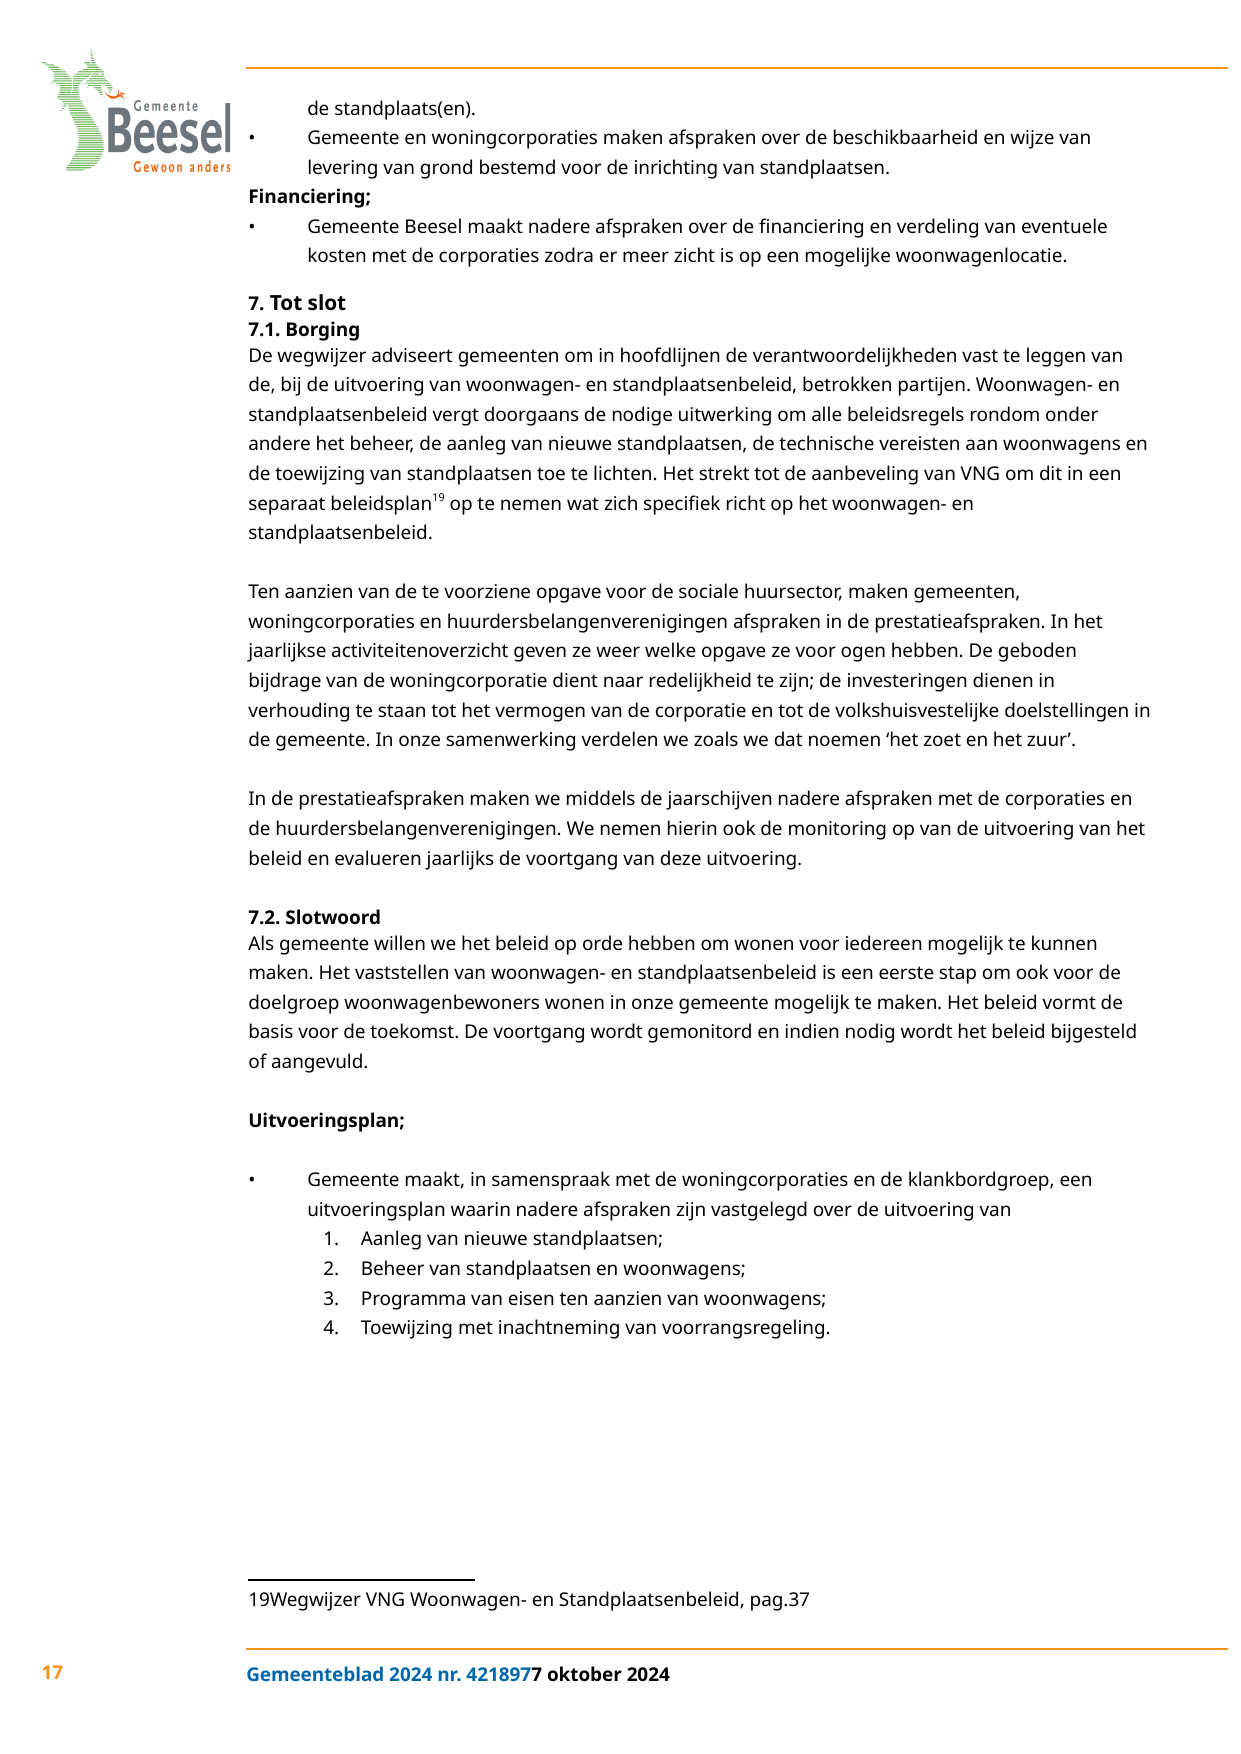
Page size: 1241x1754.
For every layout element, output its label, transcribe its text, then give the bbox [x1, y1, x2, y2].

text De wegwijzer adviseert gemeenten om in hoofdlijnen de verantwoordelijkheden vast te leggen van de, bij de uitvoering van woonwagen- en standplaatsenbeleid, betrokken partijen. Woonwagen- en standplaatsenbeleid vergt doorgaans de nodige uitwerking om alle beleidsregels rondom onder andere het beheer, de aanleg van nieuwe standplaatsen, de technische vereisten aan woonwagens en de toewijzing van standplaatsen toe te lichten. Het strekt tot de aanbeveling van VNG om dit in een separaat beleidsplan op te nemen wat zich specifiek richt op het woonwagen- en standplaatsenbeleid. [248, 342, 1152, 545]
text Als gemeente willen we het beleid op orde hebben om wonen voor iedereen mogelijk te kunnen maken. Het vaststellen van woonwagen- en standplaatsenbeleid is een eerste stap om ook voor de doelgroep woonwagenbewoners wonen in onze gemeente mogelijk te maken. Het beleid vormt de basis voor de toekomst. De voortgang wordt gemonitord en indien nodig wordt het beleid bijgesteld of aangevuld. [248, 930, 1152, 1074]
text Ten aanzien van de te voorziene opgave voor de sociale huursector, maken gemeenten, woningcorporaties en huurdersbelangenverenigingen afspraken in de prestatieafspraken. In het jaarlijkse activiteitenoverzicht geven ze weer welke opgave ze voor ogen hebben. De geboden bijdrage van de woningcorporatie dient naar redelijkheid te zijn; de investeringen dienen in verhouding te staan tot het vermogen van de corporatie en tot de volkshuisvestelijke doelstellingen in de gemeente. In onze samenwerking verdelen we zoals we dat noemen ‘het zoet en het zuur’. [248, 578, 1152, 752]
text 7.2. Slotwoord [248, 904, 1152, 930]
text Wegwijzer VNG Woonwagen- en Standplaatsenbeleid, pag.37 [248, 1586, 1152, 1612]
text In de prestatieafspraken maken we middels de jaarschijven nadere afspraken met de corporaties en de huurdersbelangenverenigingen. We nemen hierin ook de monitoring op van de uitvoering van het beleid en evalueren jaarlijks de voortgang van deze uitvoering. [248, 786, 1152, 871]
table_header de standplaats(en). Gemeente en woningcorporaties maken afspraken over de beschikbaarheid en wijze van levering van grond bestemd voor de inrichting van standplaatsen. Financiering; Gemeente Beesel maakt nadere afspraken over de financiering en verdeling van eventuele kosten met de corporaties zodra er meer zicht is op een mogelijke woonwagenlocatie. [248, 95, 1152, 268]
picture [41, 47, 231, 172]
table_header Uitvoeringsplan; Gemeente maakt, in samenspraak met de woningcorporaties en de klankbordgroep, een uitvoeringsplan waarin nadere afspraken zijn vastgelegd over de uitvoering van Aanleg van nieuwe standplaatsen; Beheer van standplaatsen en woonwagens; Programma van eisen ten aanzien van woonwagens; Toewijzing met inachtneming van voorrangsregeling. [248, 1107, 1152, 1340]
text 7.1. Borging [248, 316, 1152, 342]
text 7. Tot slot [248, 288, 1152, 316]
